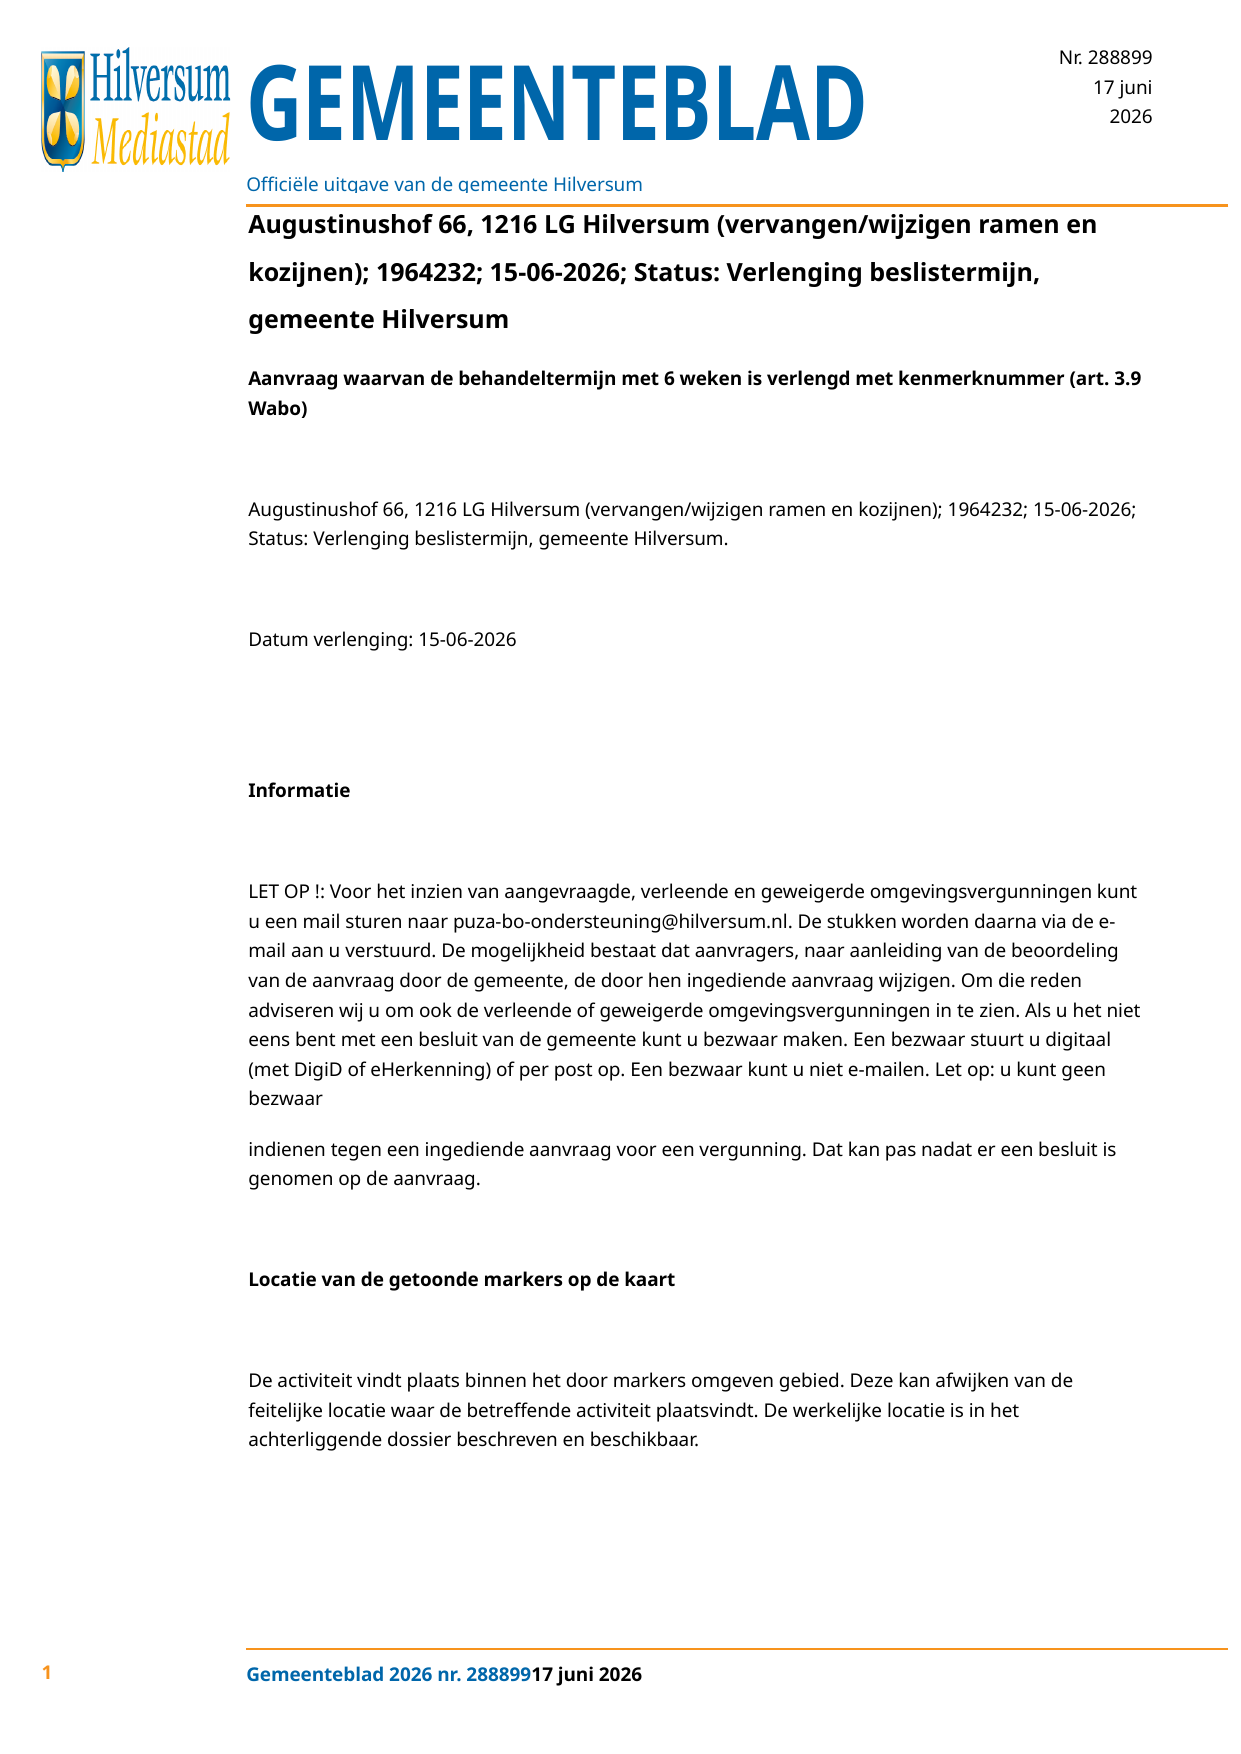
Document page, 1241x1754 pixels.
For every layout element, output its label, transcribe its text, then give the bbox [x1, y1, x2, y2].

text Datum verlenging: 15-06-2026 [248, 626, 1152, 652]
text Augustinushof 66, 1216 LG Hilversum (vervangen/wijzigen ramen en kozijnen); 1964232; 15-06-2026; Status: Verlenging beslistermijn, gemeente Hilversum [248, 207, 1152, 336]
text Aanvraag waarvan de behandeltermijn met 6 weken is verlengd met kenmerknummer (art. 3.9 Wabo) [248, 366, 1152, 421]
text Augustinushof 66, 1216 LG Hilversum (vervangen/wijzigen ramen en kozijnen); 1964232; 15-06-2026; Status: Verlenging beslistermijn, gemeente Hilversum. [248, 496, 1152, 551]
text De activiteit vindt plaats binnen het door markers omgeven gebied. Deze kan afwijken van de feitelijke locatie waar de betreffende activiteit plaatsvindt. De werkelijke locatie is in het achterliggende dossier beschreven en beschikbaar. [248, 1367, 1152, 1452]
text Locatie van de getoonde markers op de kaart [248, 1266, 1152, 1292]
text Informatie [248, 778, 1152, 803]
picture [41, 47, 231, 172]
text LET OP !: Voor het inzien van aangevraagde, verleende en geweigerde omgevingsvergunningen kunt u een mail sturen naar puza-bo-ondersteuning@hilversum.nl. De stukken worden daarna via de e-mail aan u verstuurd. De mogelijkheid bestaat dat aanvragers, naar aanleiding van de beoordeling van de aanvraag door de gemeente, de door hen ingediende aanvraag wijzigen. Om die reden adviseren wij u om ook de verleende of geweigerde omgevingsvergunningen in te zien. Als u het niet eens bent met een besluit van de gemeente kunt u bezwaar maken. Een bezwaar stuurt u digitaal (met DigiD of eHerkenning) of per post op. Een bezwaar kunt u niet e-mailen. Let op: u kunt geen bezwaar [248, 878, 1152, 1111]
text indienen tegen een ingediende aanvraag voor een vergunning. Dat kan pas nadat er een besluit is genomen op de aanvraag. [248, 1136, 1152, 1191]
